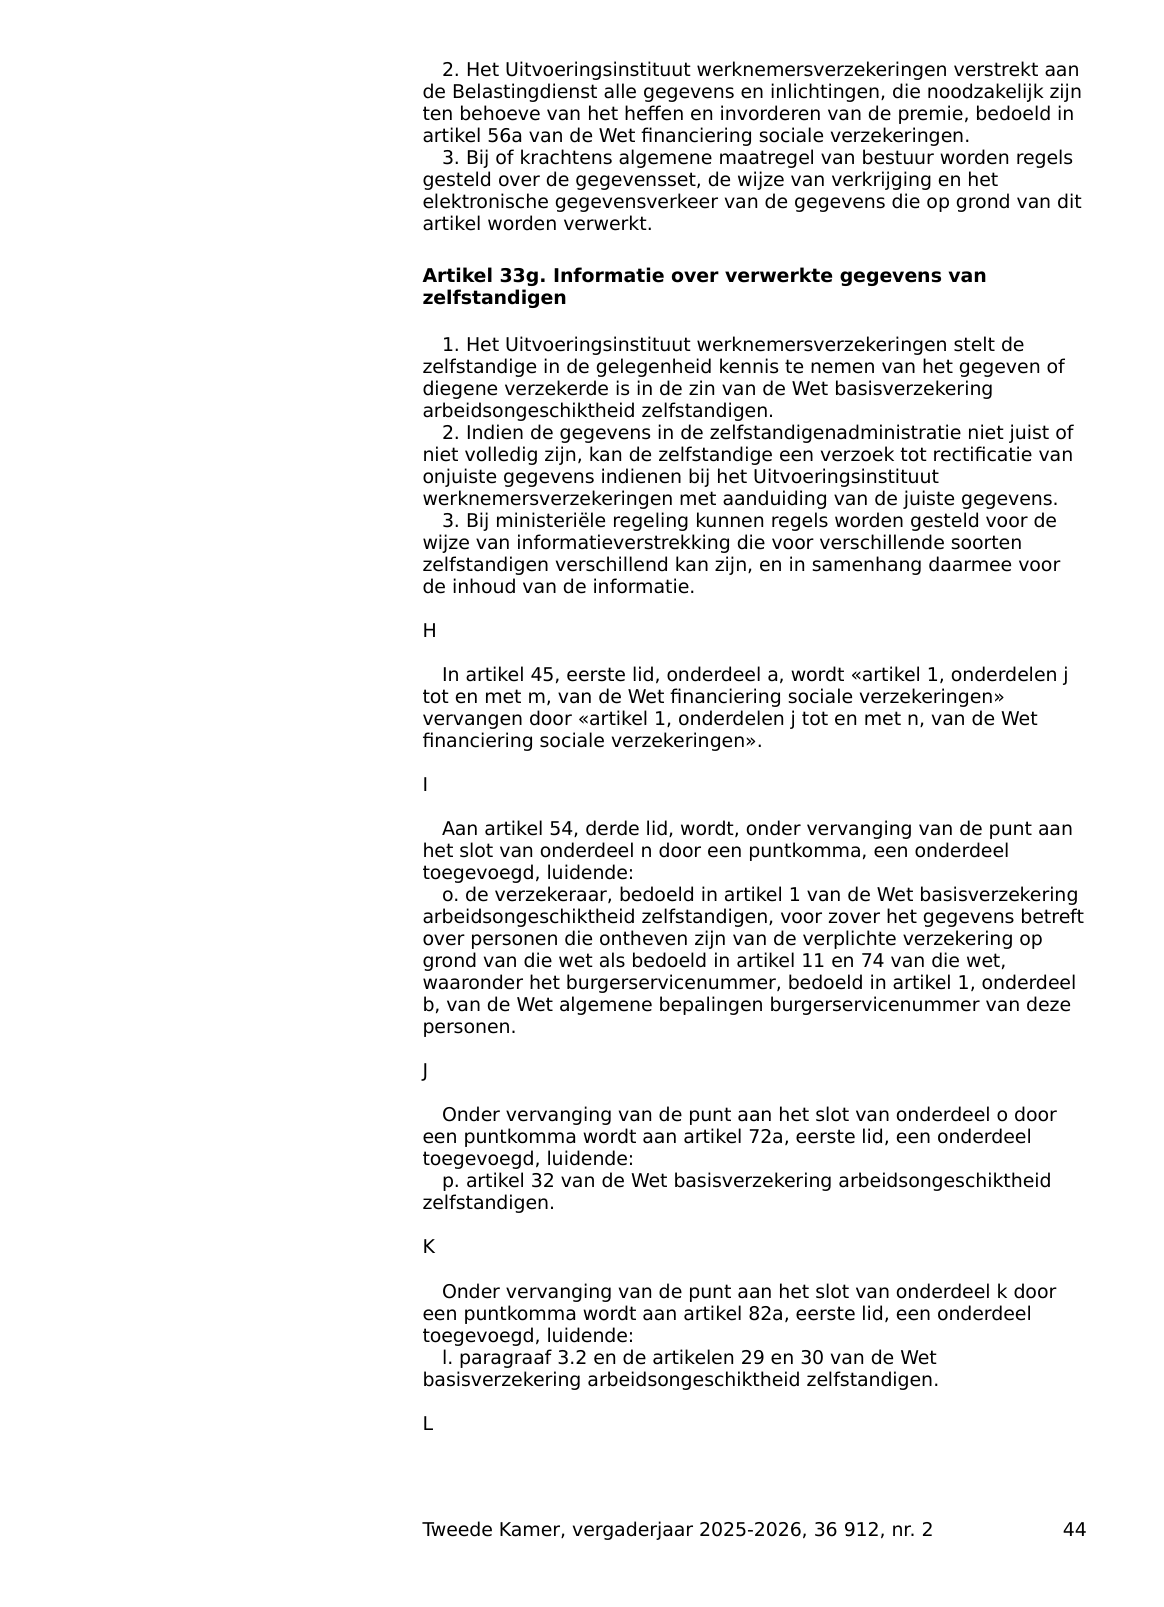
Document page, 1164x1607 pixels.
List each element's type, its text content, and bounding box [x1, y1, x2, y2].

text Onder vervanging van de punt aan het slot van onderdeel o door een puntkomma wordt aan artikel 72a, eerste lid, een onderdeel toegevoegd, luidende: [422, 1104, 1087, 1170]
text J [422, 1060, 1087, 1082]
text 3. Bij of krachtens algemene maatregel van bestuur worden regels gesteld over de gegevensset, de wijze van verkrijging en het elektronische gegevensverkeer van de gegevens die op grond van dit artikel worden verwerkt. [422, 147, 1087, 235]
text 2. Het Uitvoeringsinstituut werknemersverzekeringen verstrekt aan de Belastingdienst alle gegevens en inlichtingen, die noodzakelijk zijn ten behoeve van het heffen en invorderen van de premie, bedoeld in artikel 56a van de Wet financiering sociale verzekeringen. [422, 59, 1087, 147]
text H [422, 620, 1087, 642]
text I [422, 774, 1087, 796]
subtitle Artikel 33g. Informatie over verwerkte gegevens van zelfstandigen [422, 265, 1087, 309]
text K [422, 1236, 1087, 1258]
text L [422, 1413, 1087, 1435]
text l. paragraaf 3.2 en de artikelen 29 en 30 van de Wet basisverzekering arbeidsongeschiktheid zelfstandigen. [422, 1347, 1087, 1391]
text o. de verzekeraar, bedoeld in artikel 1 van de Wet basisverzekering arbeidsongeschiktheid zelfstandigen, voor zover het gegevens betreft over personen die ontheven zijn van de verplichte verzekering op grond van die wet als bedoeld in artikel 11 en 74 van die wet, waaronder het burgerservicenummer, bedoeld in artikel 1, onderdeel b, van de Wet algemene bepalingen burgerservicenummer van deze personen. [422, 884, 1087, 1038]
text 3. Bij ministeriële regeling kunnen regels worden gesteld voor de wijze van informatieverstrekking die voor verschillende soorten zelfstandigen verschillend kan zijn, en in samenhang daarmee voor de inhoud van de informatie. [422, 510, 1087, 598]
text p. artikel 32 van de Wet basisverzekering arbeidsongeschiktheid zelfstandigen. [422, 1170, 1087, 1214]
text In artikel 45, eerste lid, onderdeel a, wordt «artikel 1, onderdelen j tot en met m, van de Wet financiering sociale verzekeringen» vervangen door «artikel 1, onderdelen j tot en met n, van de Wet financiering sociale verzekeringen». [422, 664, 1087, 752]
text Aan artikel 54, derde lid, wordt, onder vervanging van de punt aan het slot van onderdeel n door een puntkomma, een onderdeel toegevoegd, luidende: [422, 818, 1087, 884]
text 1. Het Uitvoeringsinstituut werknemersverzekeringen stelt de zelfstandige in de gelegenheid kennis te nemen van het gegeven of diegene verzekerde is in de zin van de Wet basisverzekering arbeidsongeschiktheid zelfstandigen. [422, 334, 1087, 422]
text 2. Indien de gegevens in de zelfstandigenadministratie niet juist of niet volledig zijn, kan de zelfstandige een verzoek tot rectificatie van onjuiste gegevens indienen bij het Uitvoeringsinstituut werknemersverzekeringen met aanduiding van de juiste gegevens. [422, 422, 1087, 510]
text Onder vervanging van de punt aan het slot van onderdeel k door een puntkomma wordt aan artikel 82a, eerste lid, een onderdeel toegevoegd, luidende: [422, 1281, 1087, 1347]
